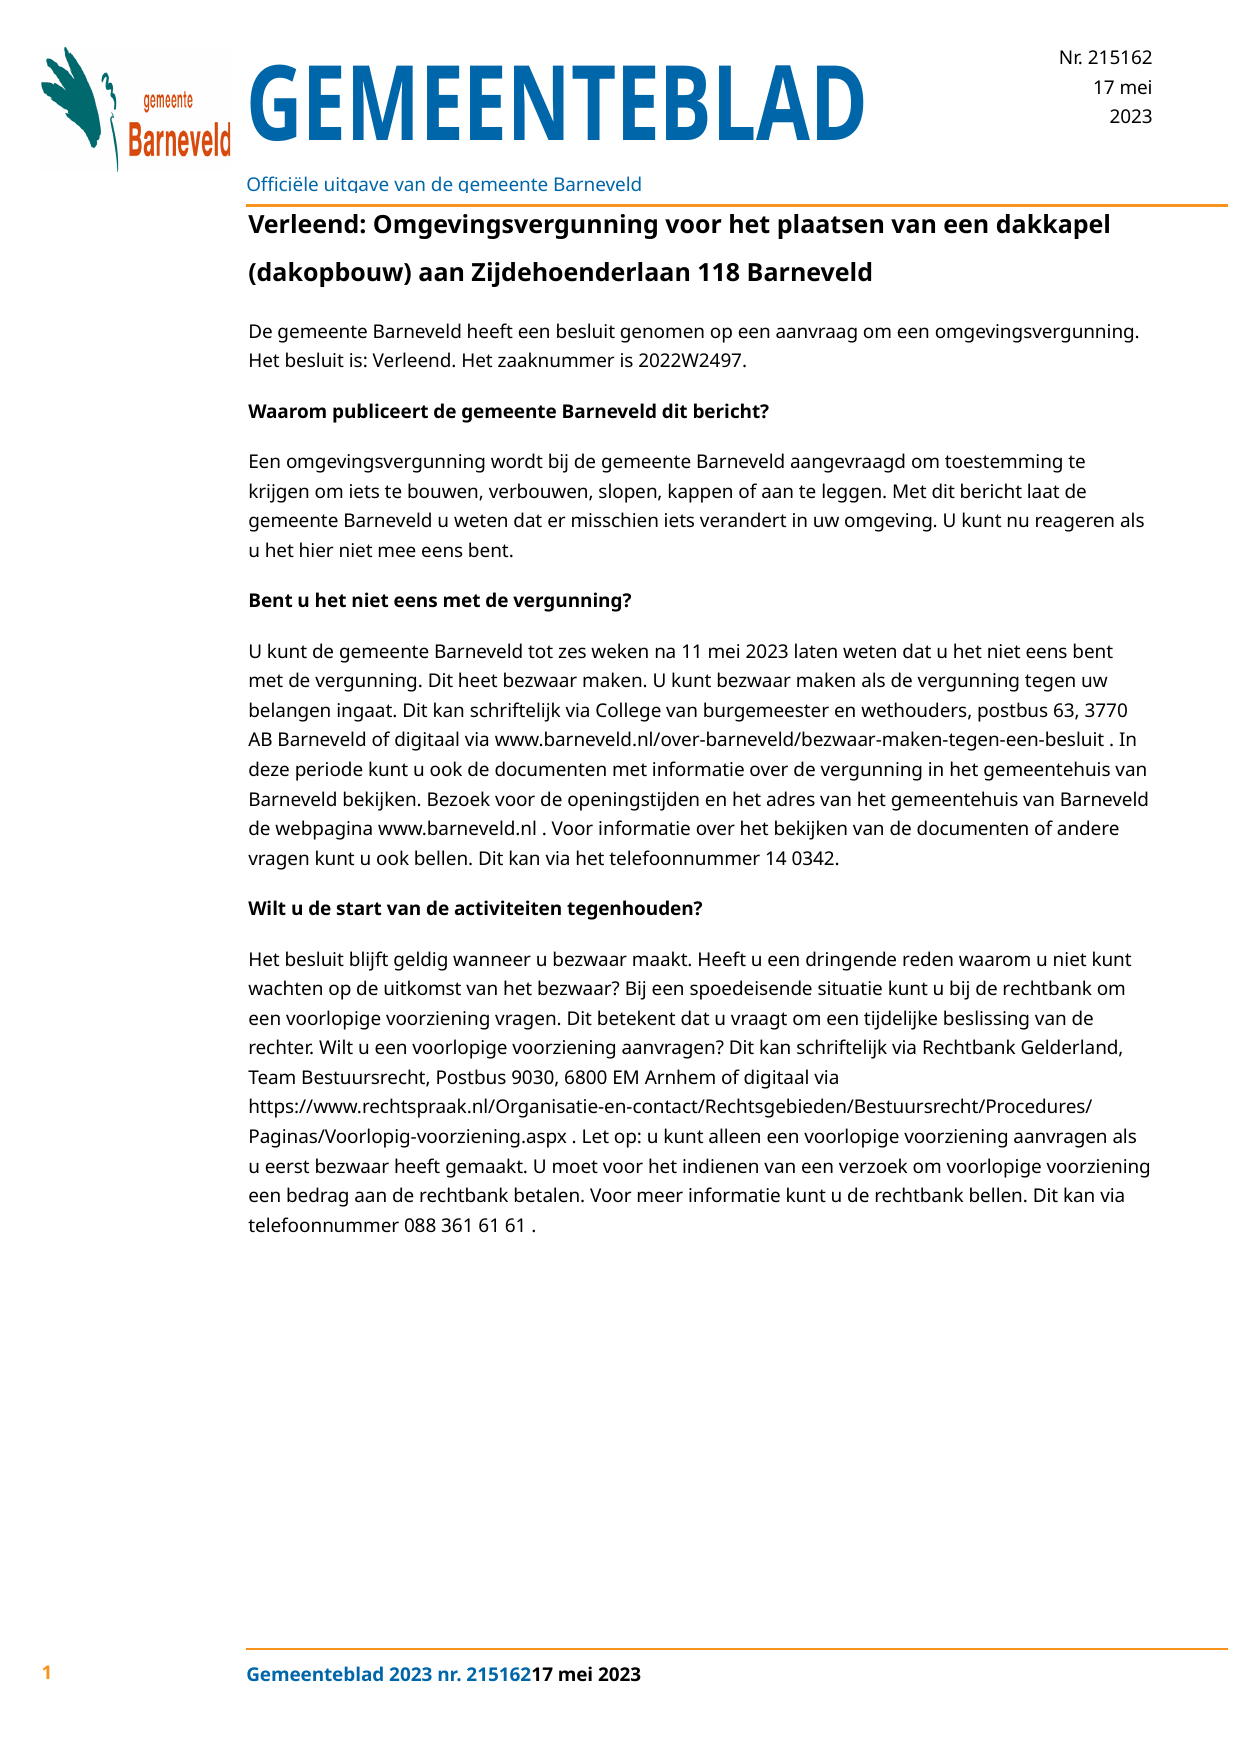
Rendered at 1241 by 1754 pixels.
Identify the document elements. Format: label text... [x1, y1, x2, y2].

text Verleend: Omgevingsvergunning voor het plaatsen van een dakkapel (dakopbouw) aan Zijdehoenderlaan 118 Barneveld [248, 207, 1152, 288]
text U kunt de gemeente Barneveld tot zes weken na 11 mei 2023 laten weten dat u het niet eens bent met de vergunning. Dit heet bezwaar maken. U kunt bezwaar maken als de vergunning tegen uw belangen ingaat. Dit kan schriftelijk via College van burgemeester en wethouders, postbus 63, 3770 AB Barneveld of digitaal via www.barneveld.nl/over-barneveld/bezwaar-maken-tegen-een-besluit . In deze periode kunt u ook de documenten met informatie over de vergunning in het gemeentehuis van Barneveld bekijken. Bezoek voor de openingstijden en het adres van het gemeentehuis van Barneveld de webpagina www.barneveld.nl . Voor informatie over het bekijken van de documenten of andere vragen kunt u ook bellen. Dit kan via het telefoonnummer 14 0342. [248, 638, 1152, 871]
text Bent u het niet eens met de vergunning? [248, 587, 1152, 613]
text Een omgevingsvergunning wordt bij de gemeente Barneveld aangevraagd om toestemming te krijgen om iets te bouwen, verbouwen, slopen, kappen of aan te leggen. Met dit bericht laat de gemeente Barneveld u weten dat er misschien iets verandert in uw omgeving. U kunt nu reageren als u het hier niet mee eens bent. [248, 448, 1152, 563]
text De gemeente Barneveld heeft een besluit genomen op een aanvraag om een omgevingsvergunning. Het besluit is: Verleend. Het zaaknummer is 2022W2497. [248, 318, 1152, 373]
picture [41, 47, 231, 172]
text Het besluit blijft geldig wanneer u bezwaar maakt. Heeft u een dringende reden waarom u niet kunt wachten op de uitkomst van het bezwaar? Bij een spoedeisende situatie kunt u bij de rechtbank om een voorlopige voorziening vragen. Dit betekent dat u vraagt om een tijdelijke beslissing van de rechter. Wilt u een voorlopige voorziening aanvragen? Dit kan schriftelijk via Rechtbank Gelderland, Team Bestuursrecht, Postbus 9030, 6800 EM Arnhem of digitaal via https://www.rechtspraak.nl/Organisatie-en-contact/Rechtsgebieden/Bestuursrecht/Procedures/Paginas/Voorlopig-voorziening.aspx . Let op: u kunt alleen een voorlopige voorziening aanvragen als u eerst bezwaar heeft gemaakt. U moet voor het indienen van een verzoek om voorlopige voorziening een bedrag aan de rechtbank betalen. Voor meer informatie kunt u de rechtbank bellen. Dit kan via telefoonnummer 088 361 61 61 . [248, 946, 1152, 1238]
text Waarom publiceert de gemeente Barneveld dit bericht? [248, 398, 1152, 424]
text Wilt u de start van de activiteiten tegenhouden? [248, 895, 1152, 921]
